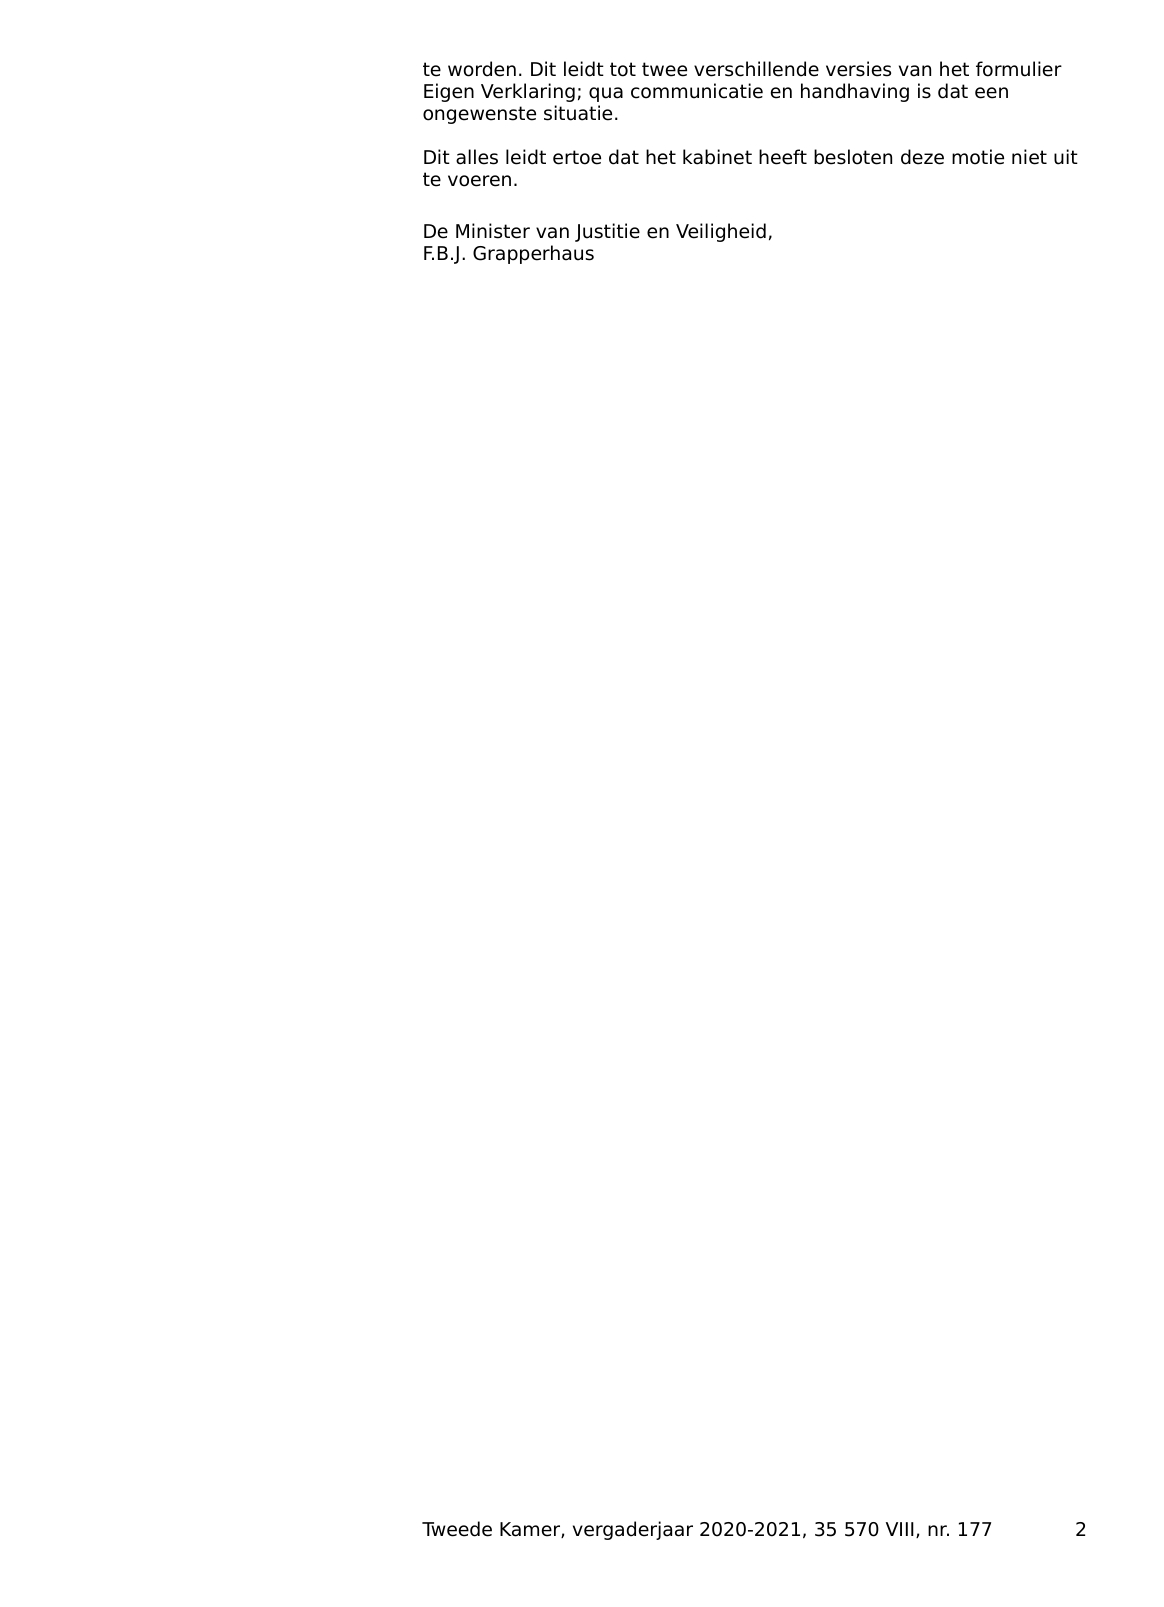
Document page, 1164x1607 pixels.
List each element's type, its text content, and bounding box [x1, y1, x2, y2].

text De Minister van Justitie en Veiligheid, F.B.J. Grapperhaus [422, 221, 1087, 265]
text te worden. Dit leidt tot twee verschillende versies van het formulier Eigen Verklaring; qua communicatie en handhaving is dat een ongewenste situatie. [422, 59, 1087, 125]
text Dit alles leidt ertoe dat het kabinet heeft besloten deze motie niet uit te voeren. [422, 147, 1087, 191]
